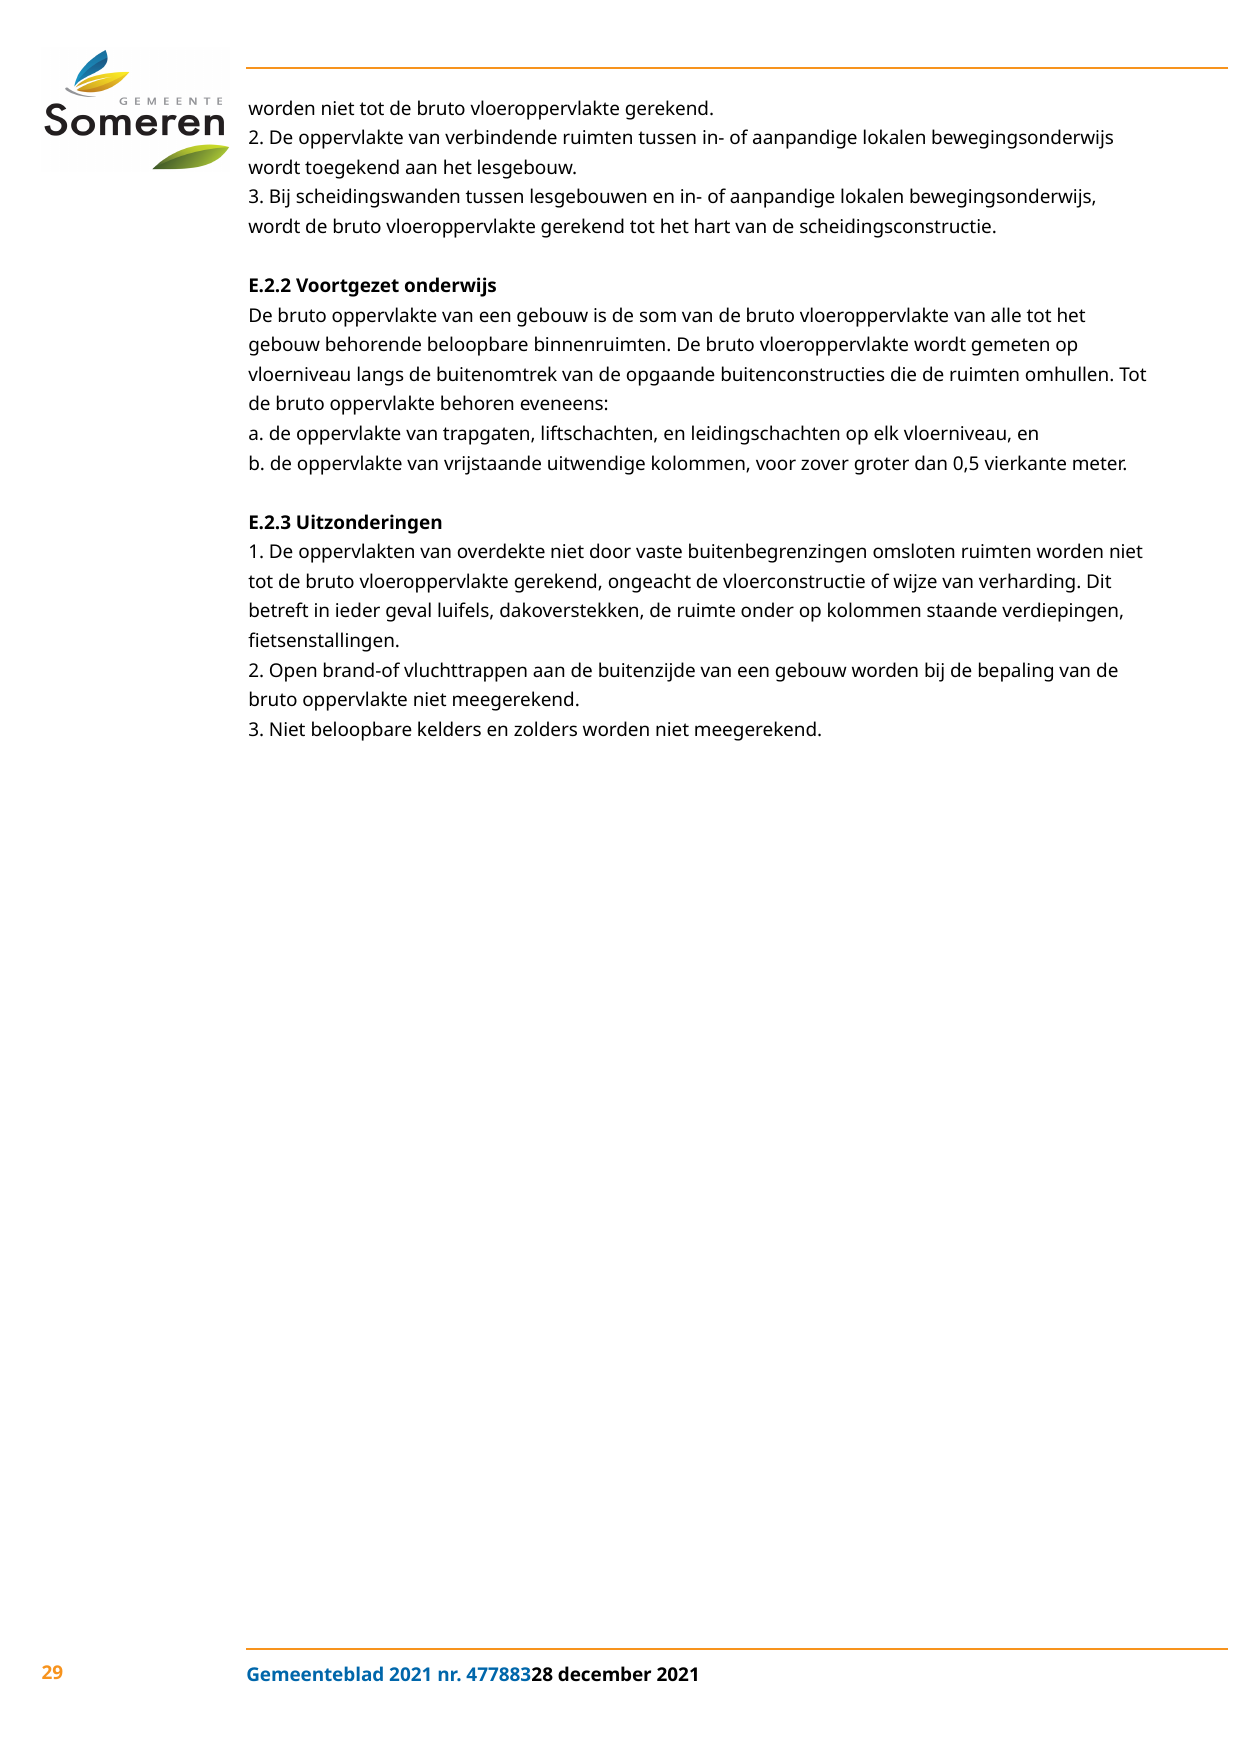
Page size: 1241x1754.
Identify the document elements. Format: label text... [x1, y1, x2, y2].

text E.2.2 Voortgezet onderwijs [248, 272, 1152, 298]
text 1. De oppervlakten van overdekte niet door vaste buitenbegrenzingen omsloten ruimten worden niet tot de bruto vloeroppervlakte gerekend, ongeacht de vloerconstructie of wijze van verharding. Dit betreft in ieder geval luifels, dakoverstekken, de ruimte onder op kolommen staande verdiepingen, fietsenstallingen. [248, 538, 1152, 653]
text 2. De oppervlakte van verbindende ruimten tussen in- of aanpandige lokalen bewegingsonderwijs wordt toegekend aan het lesgebouw. [248, 124, 1152, 180]
text 3. Niet beloopbare kelders en zolders worden niet meegerekend. [248, 716, 1152, 742]
text b. de oppervlakte van vrijstaande uitwendige kolommen, voor zover groter dan 0,5 vierkante meter. [248, 450, 1152, 476]
text 3. Bij scheidingswanden tussen lesgebouwen en in- of aanpandige lokalen bewegingsonderwijs, wordt de bruto vloeroppervlakte gerekend tot het hart van de scheidingsconstructie. [248, 183, 1152, 239]
text 2. Open brand-of vluchttrappen aan de buitenzijde van een gebouw worden bij de bepaling van de bruto oppervlakte niet meegerekend. [248, 657, 1152, 712]
picture [41, 47, 231, 172]
text worden niet tot de bruto vloeroppervlakte gerekend. [248, 95, 1152, 121]
text De bruto oppervlakte van een gebouw is de som van de bruto vloeroppervlakte van alle tot het gebouw behorende beloopbare binnenruimten. De bruto vloeroppervlakte wordt gemeten op vloerniveau langs de buitenomtrek van de opgaande buitenconstructies die de ruimten omhullen. Tot de bruto oppervlakte behoren eveneens: [248, 302, 1152, 416]
text E.2.3 Uitzonderingen [248, 509, 1152, 535]
text a. de oppervlakte van trapgaten, liftschachten, en leidingschachten op elk vloerniveau, en [248, 420, 1152, 446]
